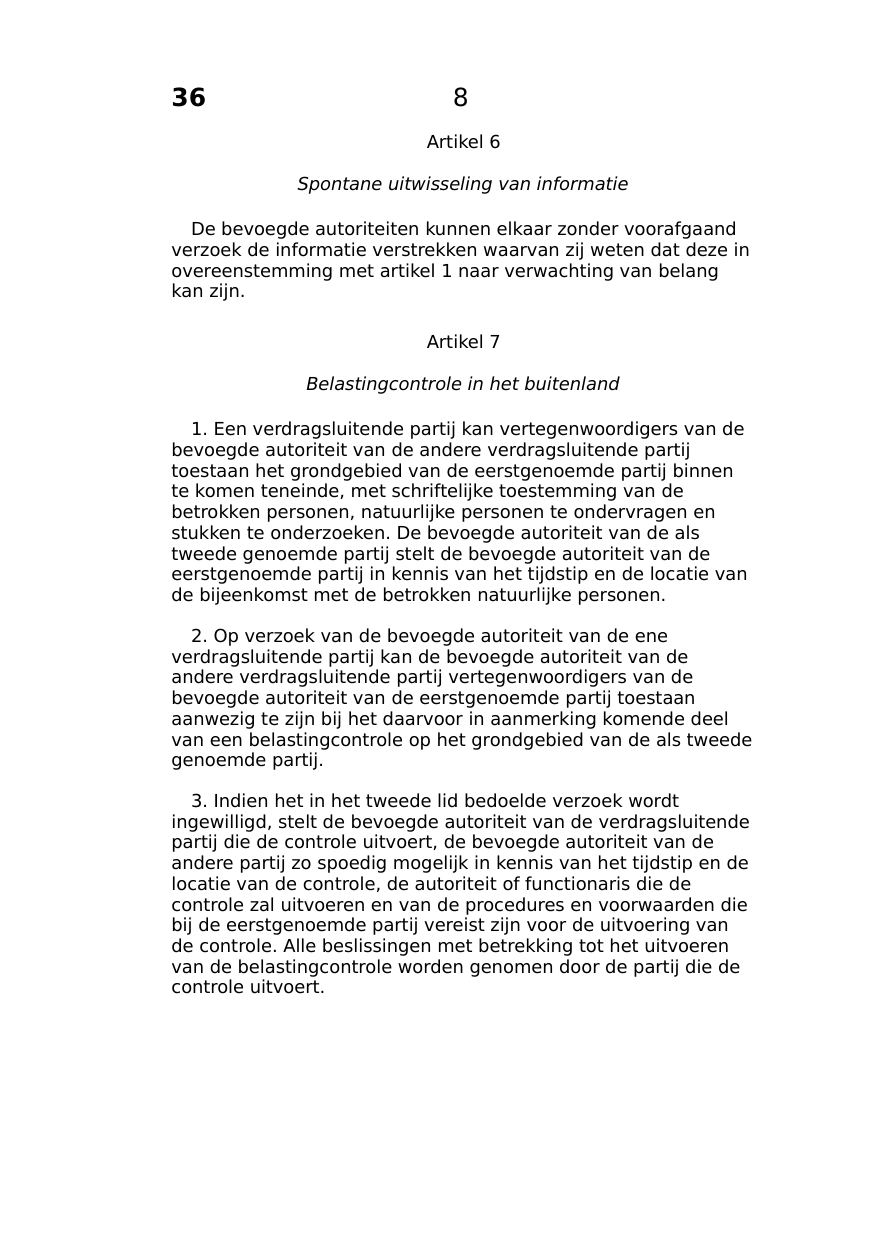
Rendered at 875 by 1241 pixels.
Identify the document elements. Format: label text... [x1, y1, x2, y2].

text 3. Indien het in het tweede lid bedoelde verzoek wordt ingewilligd, stelt de bevoegde autoriteit van de verdragsluitende partij die de controle uitvoert, de bevoegde autoriteit van de andere partij zo spoedig mogelijk in kennis van het tijdstip en de locatie van de controle, de autoriteit of functionaris die de controle zal uitvoeren en van de procedures en voorwaarden die bij de eerstgenoemde partij vereist zijn voor de uitvoering van de controle. Alle beslissingen met betrekking tot het uitvoeren van de belastingcontrole worden genomen door de partij die de controle uitvoert. [171, 791, 756, 998]
subtitle Artikel 6 Spontane uitwisseling van informatie [171, 132, 756, 194]
text De bevoegde autoriteiten kunnen elkaar zonder voorafgaand verzoek de informatie verstrekken waarvan zij weten dat deze in overeenstemming met artikel 1 naar verwachting van belang kan zijn. [171, 219, 756, 302]
text 2. Op verzoek van de bevoegde autoriteit van de ene verdragsluitende partij kan de bevoegde autoriteit van de andere verdragsluitende partij vertegenwoordigers van de bevoegde autoriteit van de eerstgenoemde partij toestaan aanwezig te zijn bij het daarvoor in aanmerking komende deel van een belastingcontrole op het grondgebied van de als tweede genoemde partij. [171, 626, 756, 771]
subtitle Artikel 7 Belastingcontrole in het buitenland [171, 332, 756, 394]
text 1. Een verdragsluitende partij kan vertegenwoordigers van de bevoegde autoriteit van de andere verdragsluitende partij toestaan het grondgebied van de eerstgenoemde partij binnen te komen teneinde, met schriftelijke toestemming van de betrokken personen, natuurlijke personen te ondervragen en stukken te onderzoeken. De bevoegde autoriteit van de als tweede genoemde partij stelt de bevoegde autoriteit van de eerstgenoemde partij in kennis van het tijdstip en de locatie van de bijeenkomst met de betrokken natuurlijke personen. [171, 419, 756, 606]
